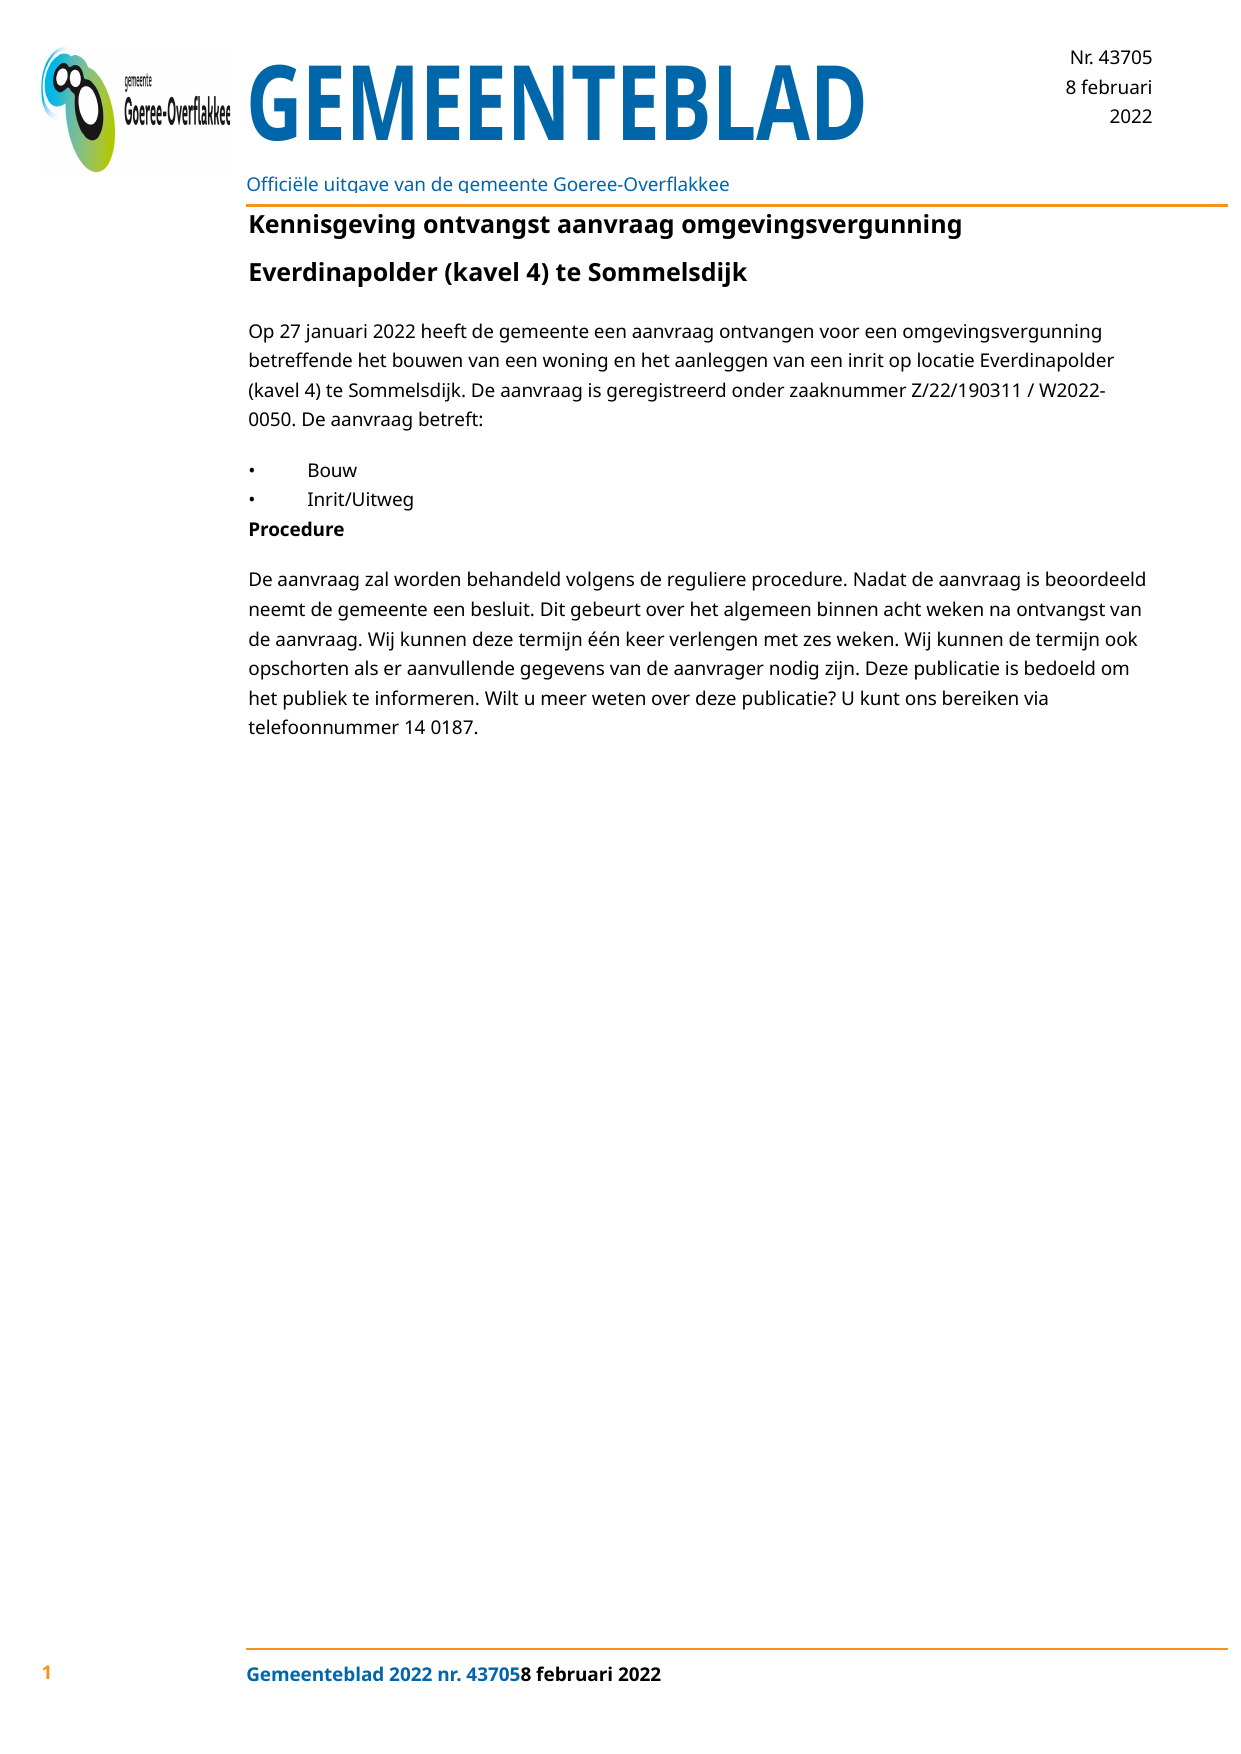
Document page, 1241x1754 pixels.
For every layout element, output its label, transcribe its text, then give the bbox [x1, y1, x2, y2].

list Bouw [248, 457, 1152, 483]
picture [41, 47, 231, 172]
list Inrit/Uitweg [248, 487, 1152, 512]
text Kennisgeving ontvangst aanvraag omgevingsvergunning Everdinapolder (kavel 4) te Sommelsdijk [248, 207, 1152, 288]
text Procedure [248, 516, 1152, 542]
text De aanvraag zal worden behandeld volgens de reguliere procedure. Nadat de aanvraag is beoordeeld neemt de gemeente een besluit. Dit gebeurt over het algemeen binnen acht weken na ontvangst van de aanvraag. Wij kunnen deze termijn één keer verlengen met zes weken. Wij kunnen de termijn ook opschorten als er aanvullende gegevens van de aanvrager nodig zijn. Deze publicatie is bedoeld om het publiek te informeren. Wilt u meer weten over deze publicatie? U kunt ons bereiken via telefoonnummer 14 0187. [248, 567, 1152, 740]
text Op 27 januari 2022 heeft de gemeente een aanvraag ontvangen voor een omgevingsvergunning betreffende het bouwen van een woning en het aanleggen van een inrit op locatie Everdinapolder (kavel 4) te Sommelsdijk. De aanvraag is geregistreerd onder zaaknummer Z/22/190311 / W2022-0050. De aanvraag betreft: [248, 318, 1152, 432]
